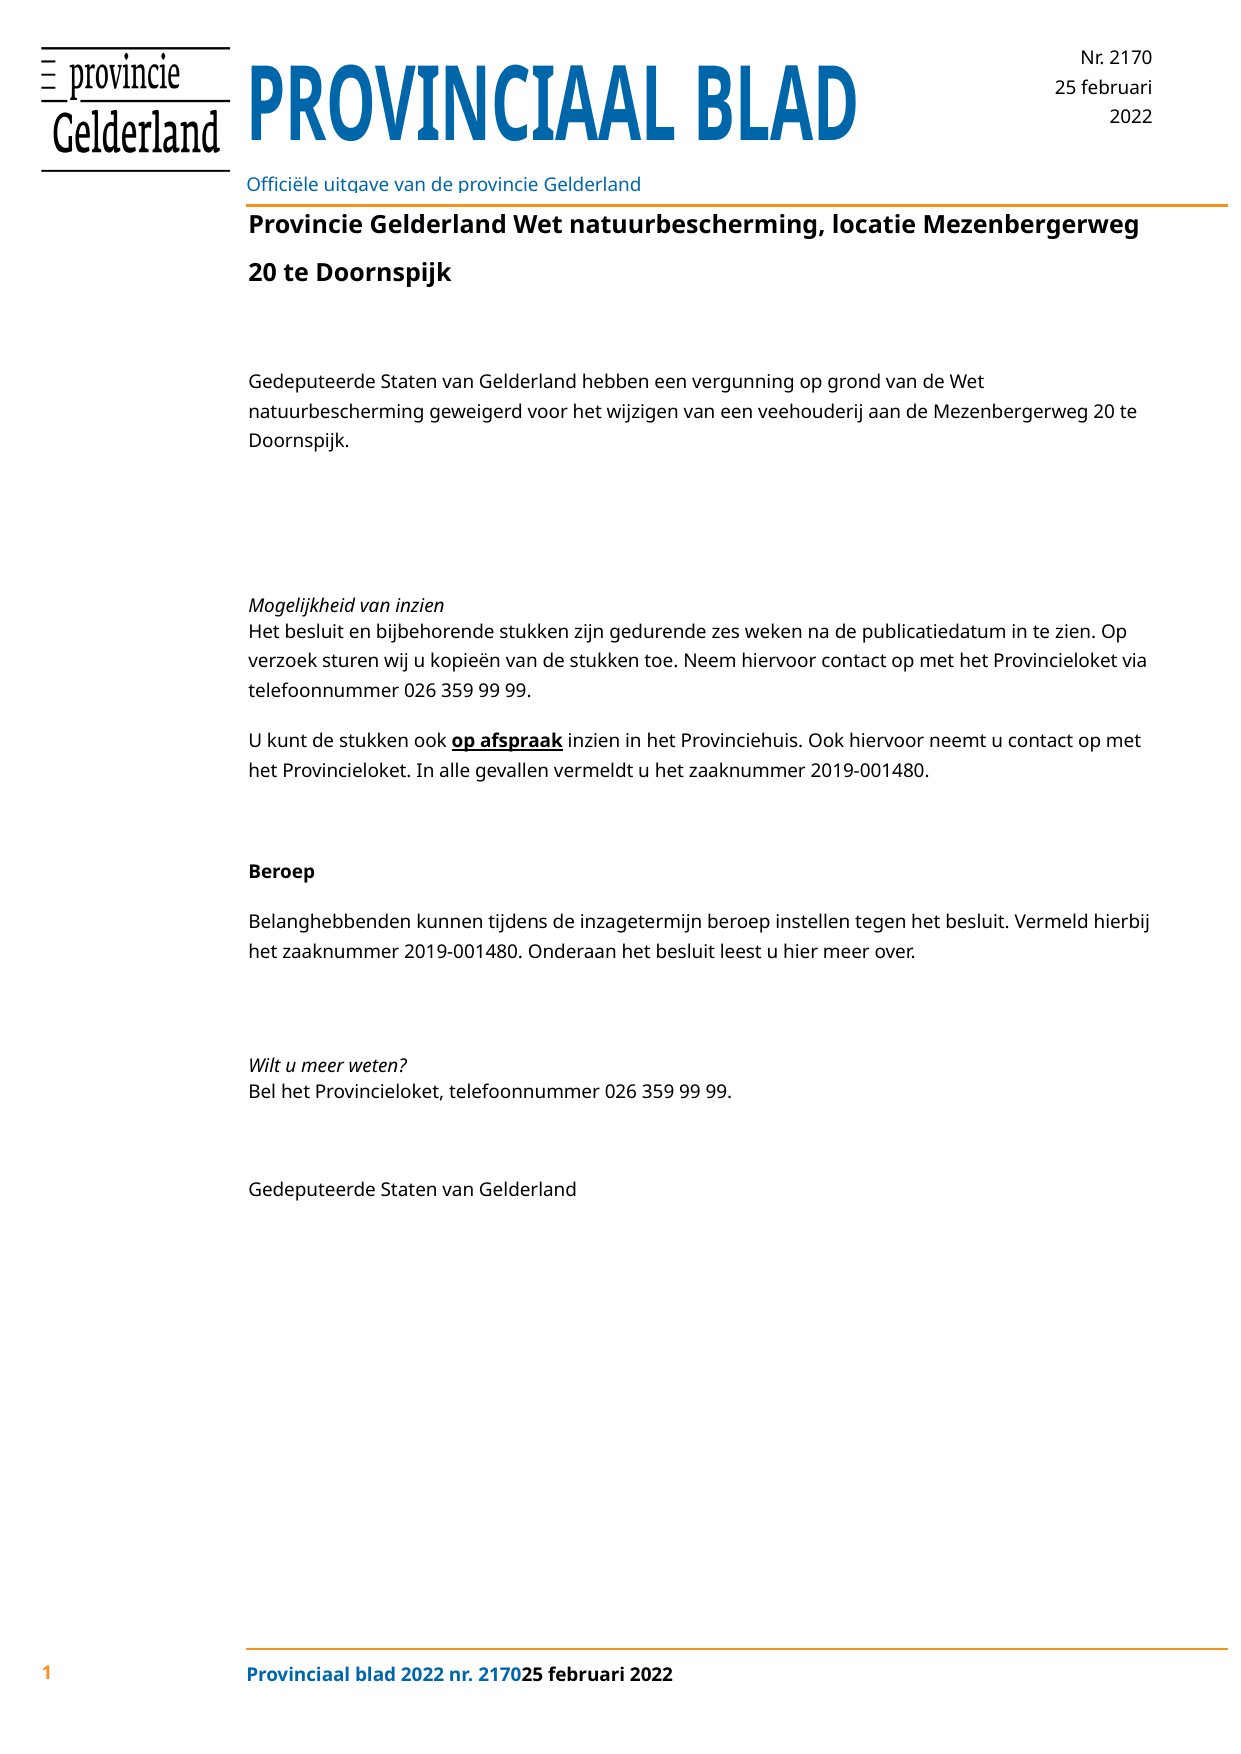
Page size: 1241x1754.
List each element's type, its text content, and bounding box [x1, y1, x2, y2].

text Bel het Provincieloket, telefoonnummer 026 359 99 99. [248, 1078, 1152, 1104]
picture [41, 47, 231, 172]
text Belanghebbenden kunnen tijdens de inzagetermijn beroep instellen tegen het besluit. Vermeld hierbij het zaaknummer 2019-001480. Onderaan het besluit leest u hier meer over. [248, 908, 1152, 964]
text U kunt de stukken ook op afspraak inzien in het Provinciehuis. Ook hiervoor neemt u contact op met het Provincieloket. In alle gevallen vermeldt u het zaaknummer 2019-001480. [248, 728, 1152, 783]
text Gedeputeerde Staten van Gelderland hebben een vergunning op grond van de Wet natuurbescherming geweigerd voor het wijzigen van een veehouderij aan de Mezenbergerweg 20 te Doornspijk. [248, 368, 1152, 453]
text Gedeputeerde Staten van Gelderland [248, 1176, 1152, 1202]
text Het besluit en bijbehorende stukken zijn gedurende zes weken na de publicatiedatum in te zien. Op verzoek sturen wij u kopieën van de stukken toe. Neem hiervoor contact op met het Provincieloket via telefoonnummer 026 359 99 99. [248, 618, 1152, 703]
text Wilt u meer weten? [248, 1052, 1152, 1078]
text Beroep [248, 858, 1152, 884]
text Mogelijkheid van inzien [248, 592, 1152, 618]
text Provincie Gelderland Wet natuurbescherming, locatie Mezenbergerweg 20 te Doornspijk [248, 207, 1152, 288]
